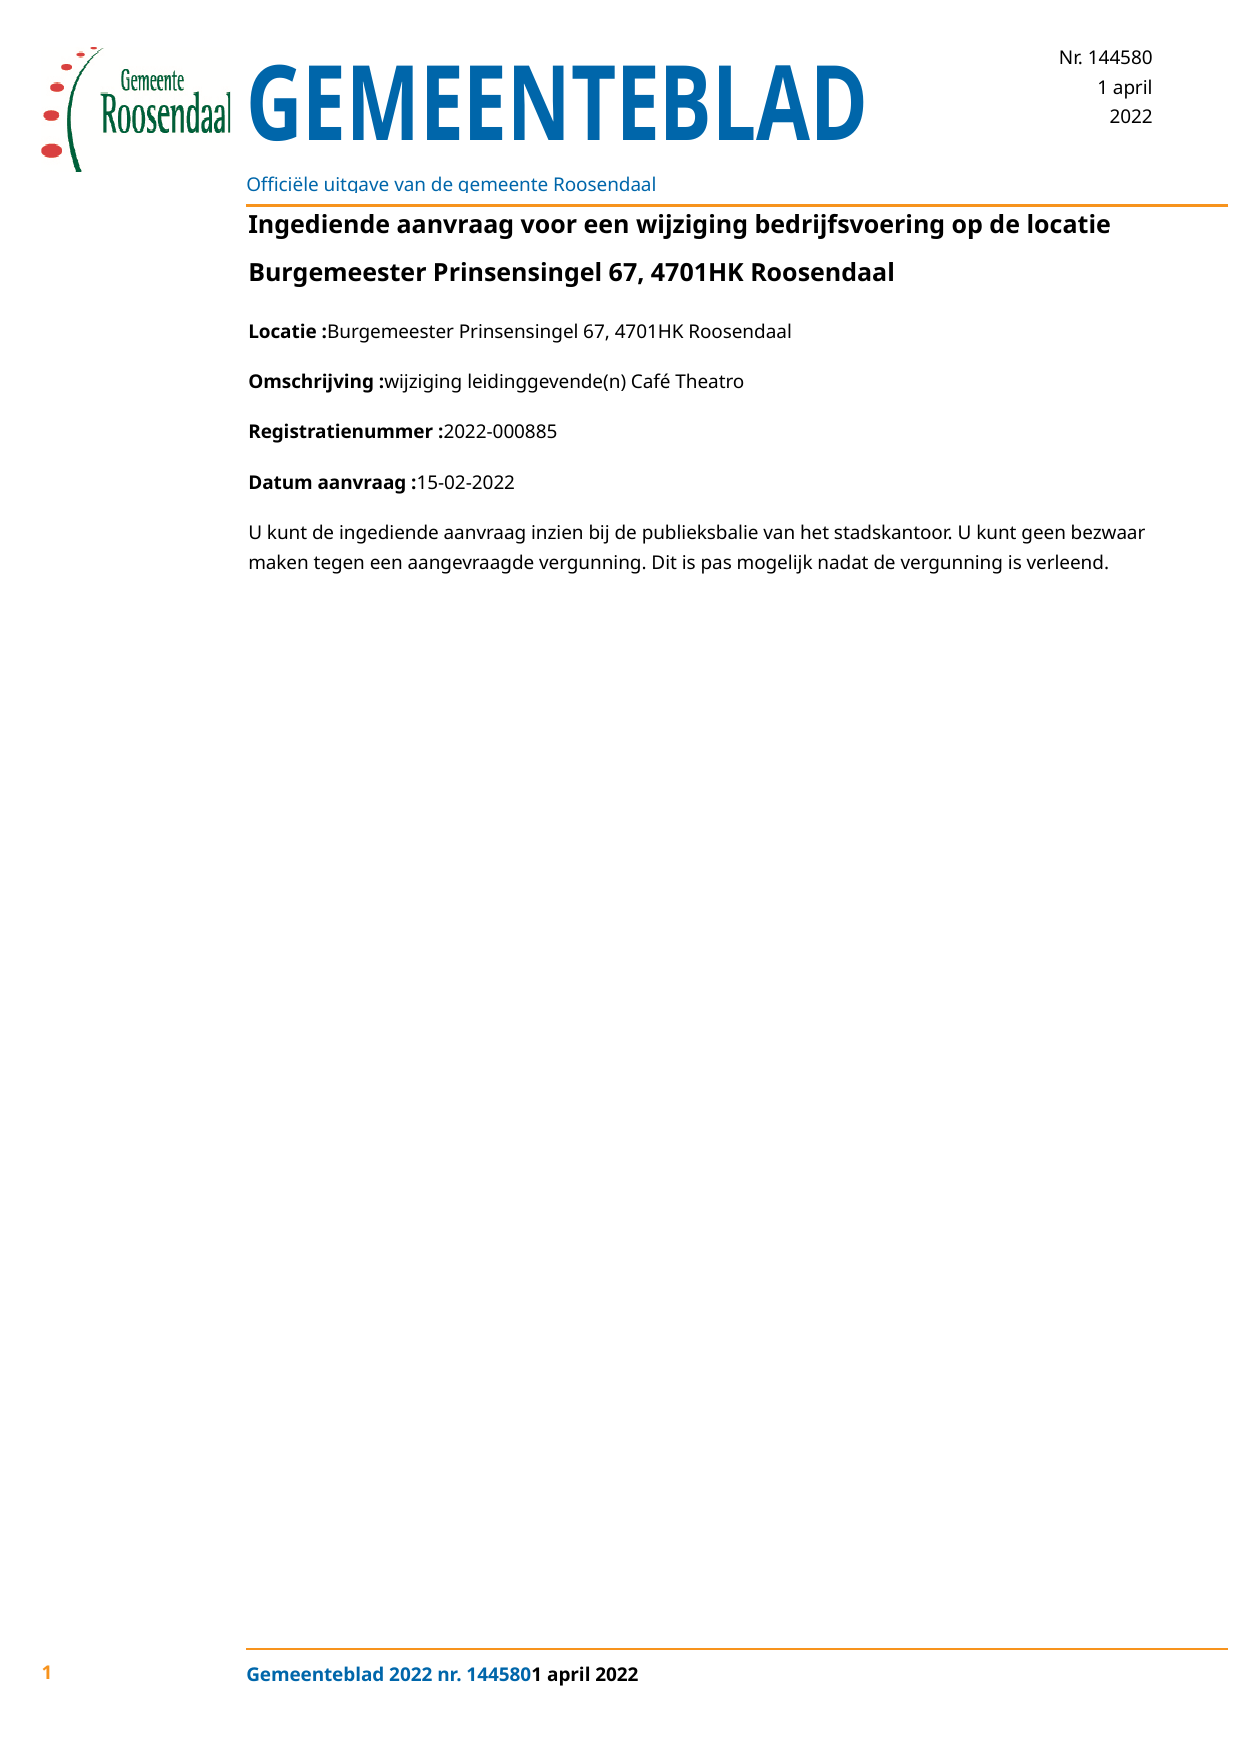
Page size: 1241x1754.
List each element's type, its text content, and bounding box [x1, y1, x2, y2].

picture [41, 47, 231, 172]
text Locatie :Burgemeester Prinsensingel 67, 4701HK Roosendaal [248, 318, 1152, 344]
text Datum aanvraag :15-02-2022 [248, 469, 1152, 495]
text Ingediende aanvraag voor een wijziging bedrijfsvoering op de locatie Burgemeester Prinsensingel 67, 4701HK Roosendaal [248, 207, 1152, 288]
text Registratienummer :2022-000885 [248, 419, 1152, 444]
text U kunt de ingediende aanvraag inzien bij de publieksbalie van het stadskantoor. U kunt geen bezwaar maken tegen een aangevraagde vergunning. Dit is pas mogelijk nadat de vergunning is verleend. [248, 519, 1152, 575]
text Omschrijving :wijziging leidinggevende(n) Café Theatro [248, 368, 1152, 394]
